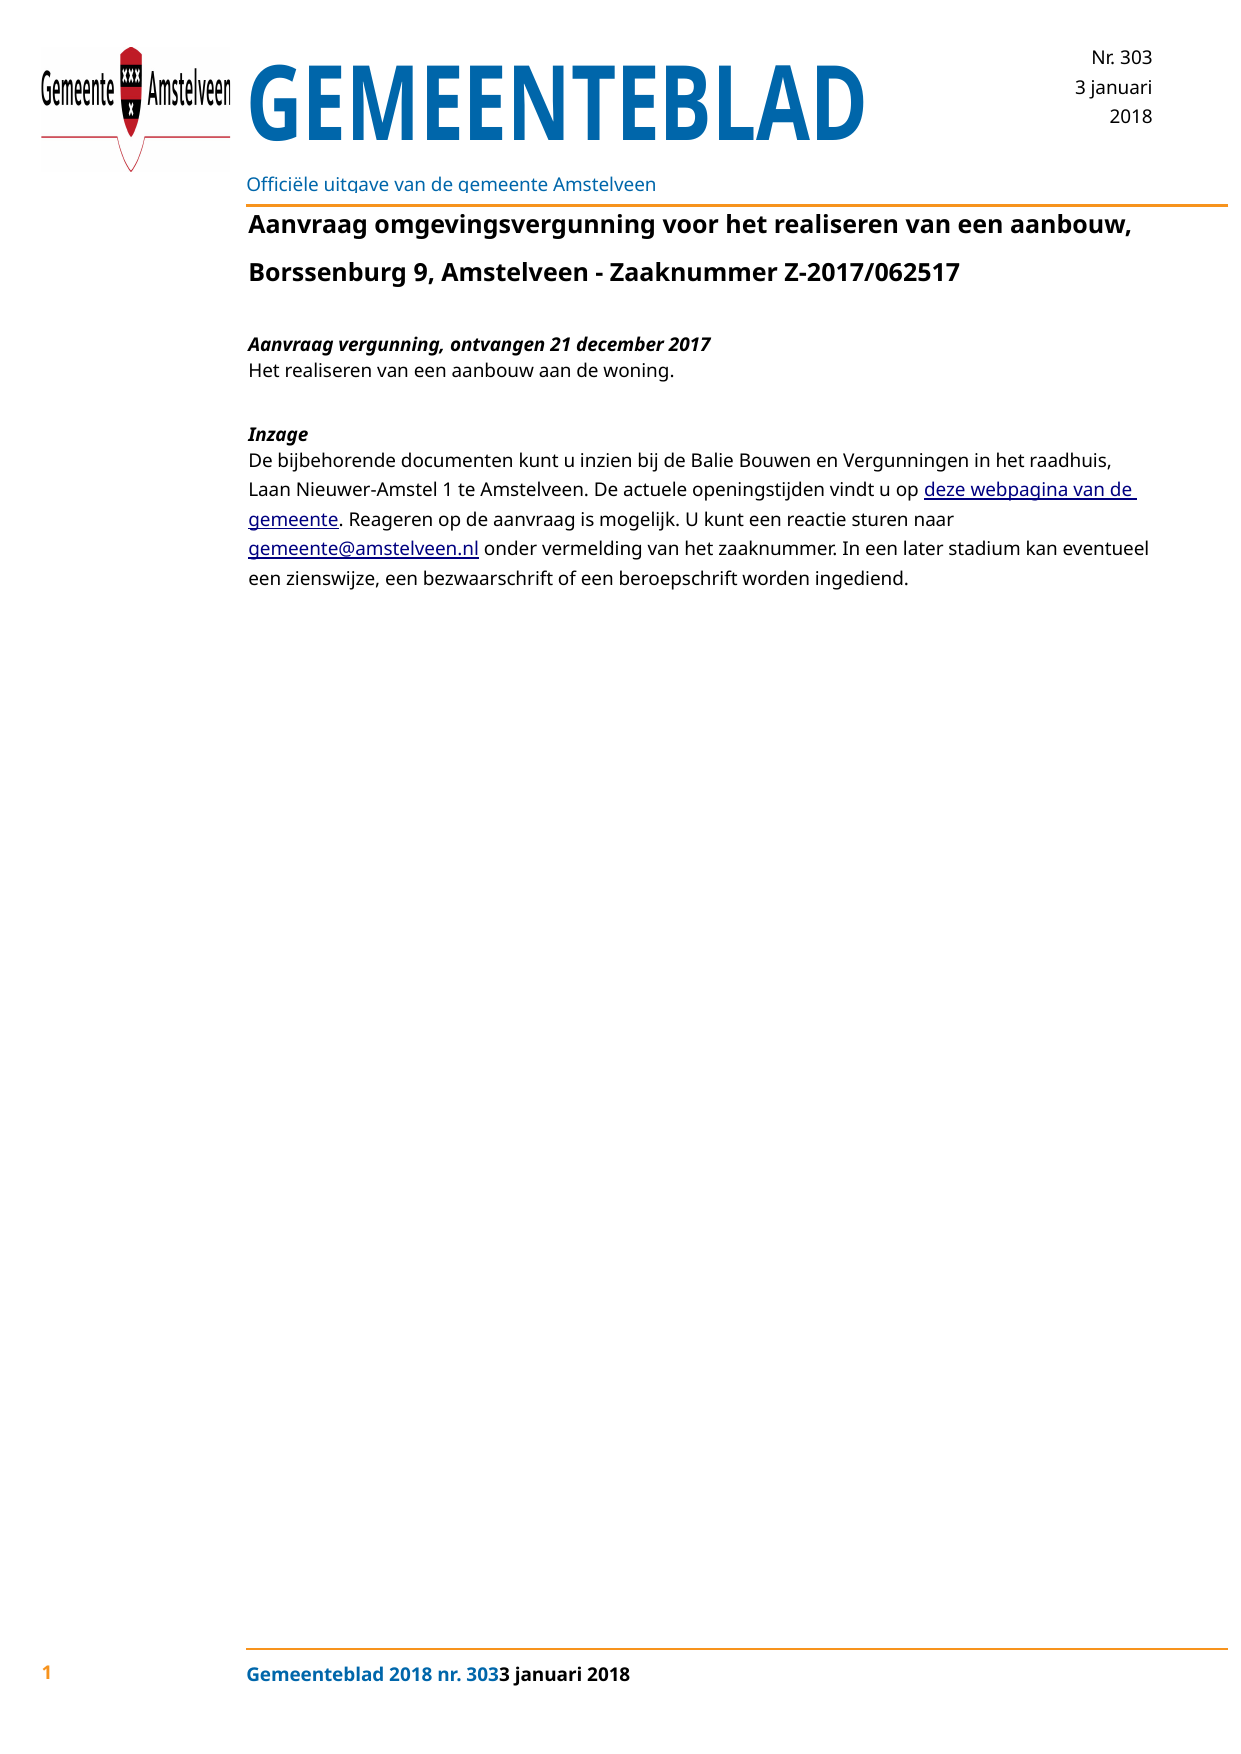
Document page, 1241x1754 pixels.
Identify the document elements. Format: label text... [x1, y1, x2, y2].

text Aanvraag omgevingsvergunning voor het realiseren van een aanbouw, Borssenburg 9, Amstelveen - Zaaknummer Z-2017/062517 [248, 207, 1152, 288]
text Inzage [248, 421, 1152, 447]
text Aanvraag vergunning, ontvangen 21 december 2017 [248, 331, 1152, 357]
text Het realiseren van een aanbouw aan de woning. [248, 357, 1152, 383]
picture [41, 47, 231, 172]
text De bijbehorende documenten kunt u inzien bij de Balie Bouwen en Vergunningen in het raadhuis, Laan Nieuwer-Amstel 1 te Amstelveen. De actuele openingstijden vindt u op deze webpagina van de gemeente. Reageren op de aanvraag is mogelijk. U kunt een reactie sturen naar gemeente@amstelveen.nl onder vermelding van het zaaknummer. In een later stadium kan eventueel een zienswijze, een bezwaarschrift of een beroepschrift worden ingediend. [248, 447, 1152, 591]
